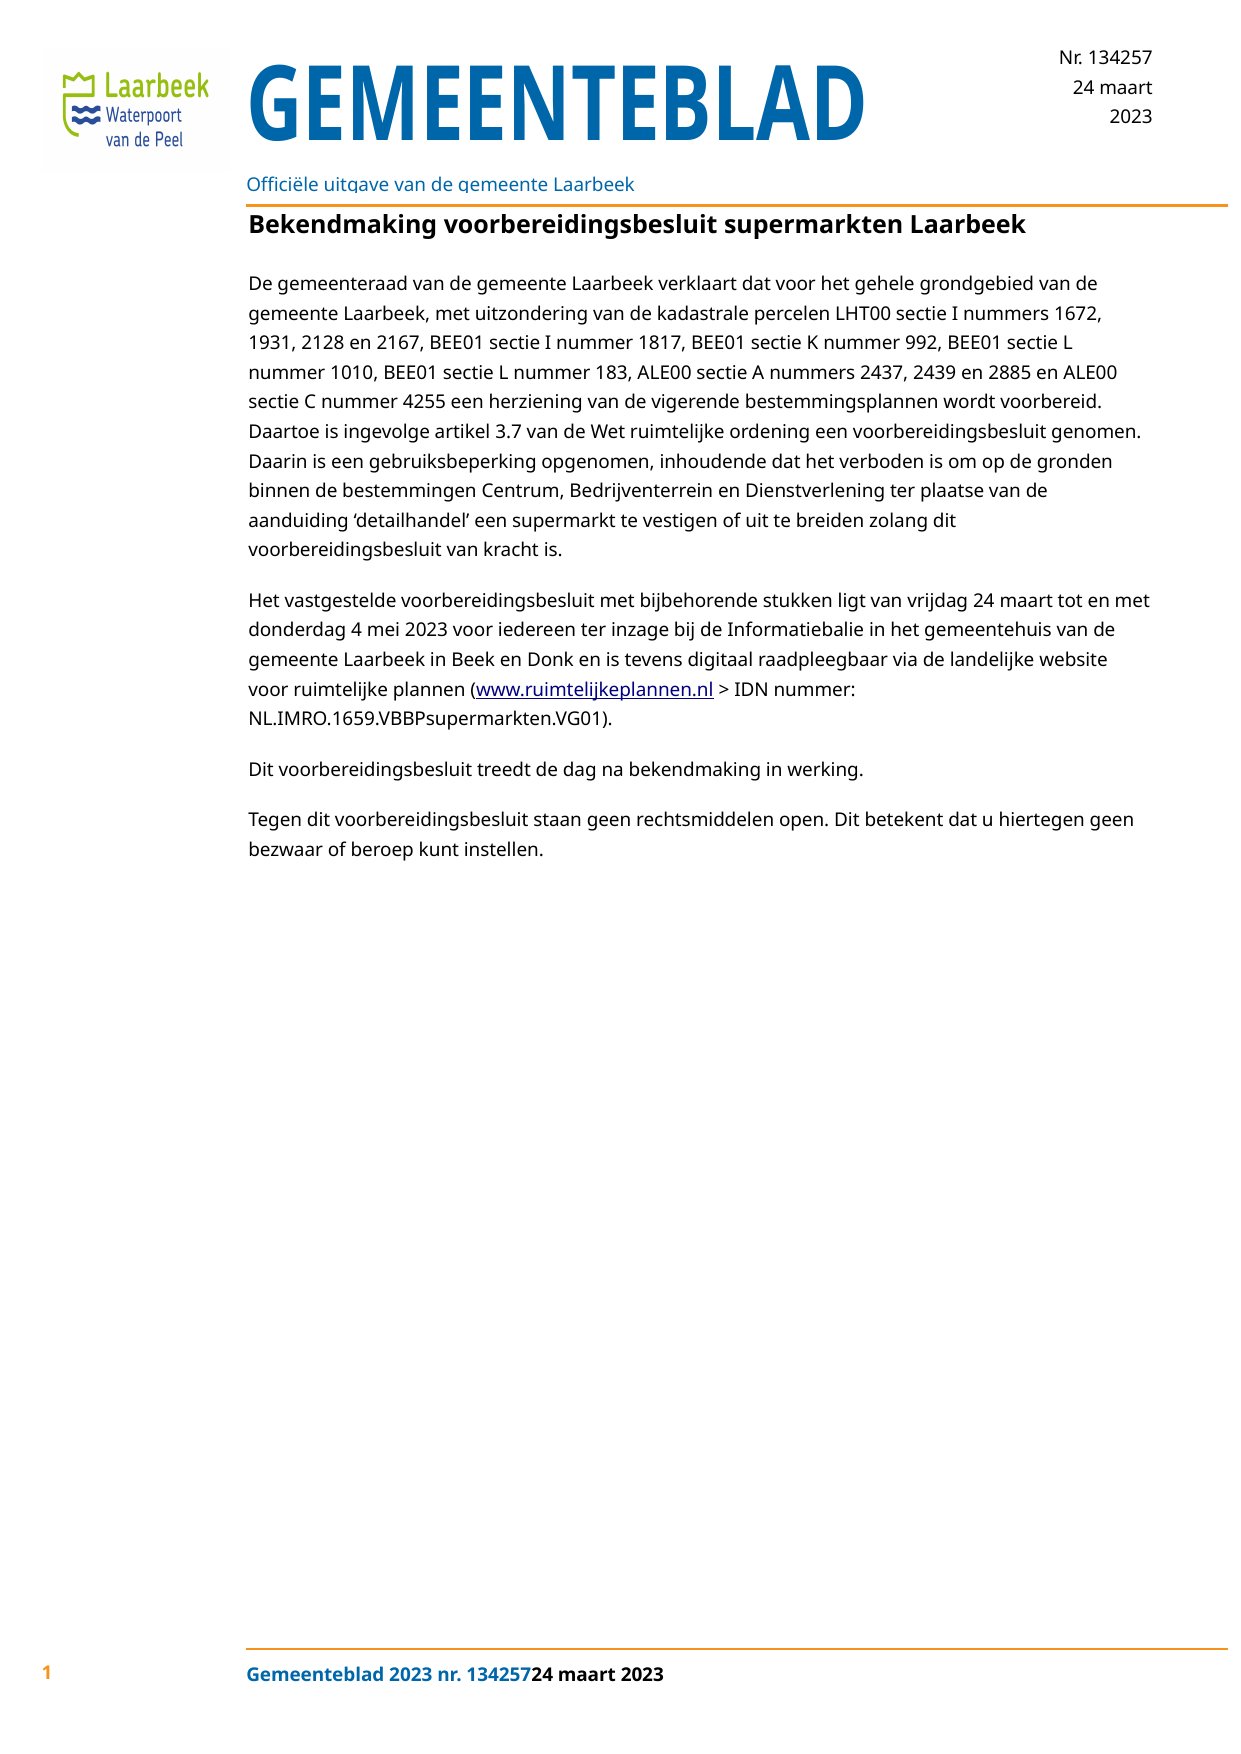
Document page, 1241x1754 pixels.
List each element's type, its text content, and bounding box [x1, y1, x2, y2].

text Het vastgestelde voorbereidingsbesluit met bijbehorende stukken ligt van vrijdag 24 maart tot en met donderdag 4 mei 2023 voor iedereen ter inzage bij de Informatiebalie in het gemeentehuis van de gemeente Laarbeek in Beek en Donk en is tevens digitaal raadpleegbaar via de landelijke website voor ruimtelijke plannen (www.ruimtelijkeplannen.nl > IDN nummer: NL.IMRO.1659.VBBPsupermarkten.VG01). [248, 587, 1152, 731]
picture [41, 47, 231, 172]
text Tegen dit voorbereidingsbesluit staan geen rechtsmiddelen open. Dit betekent dat u hiertegen geen bezwaar of beroep kunt instellen. [248, 806, 1152, 861]
text Dit voorbereidingsbesluit treedt de dag na bekendmaking in werking. [248, 756, 1152, 781]
text Bekendmaking voorbereidingsbesluit supermarkten Laarbeek [248, 207, 1152, 241]
text De gemeenteraad van de gemeente Laarbeek verklaart dat voor het gehele grondgebied van de gemeente Laarbeek, met uitzondering van de kadastrale percelen LHT00 sectie I nummers 1672, 1931, 2128 en 2167, BEE01 sectie I nummer 1817, BEE01 sectie K nummer 992, BEE01 sectie L nummer 1010, BEE01 sectie L nummer 183, ALE00 sectie A nummers 2437, 2439 en 2885 en ALE00 sectie C nummer 4255 een herziening van de vigerende bestemmingsplannen wordt voorbereid. Daartoe is ingevolge artikel 3.7 van de Wet ruimtelijke ordening een voorbereidingsbesluit genomen. Daarin is een gebruiksbeperking opgenomen, inhoudende dat het verboden is om op de gronden binnen de bestemmingen Centrum, Bedrijventerrein en Dienstverlening ter plaatse van de aanduiding ‘detailhandel’ een supermarkt te vestigen of uit te breiden zolang dit voorbereidingsbesluit van kracht is. [248, 270, 1152, 562]
